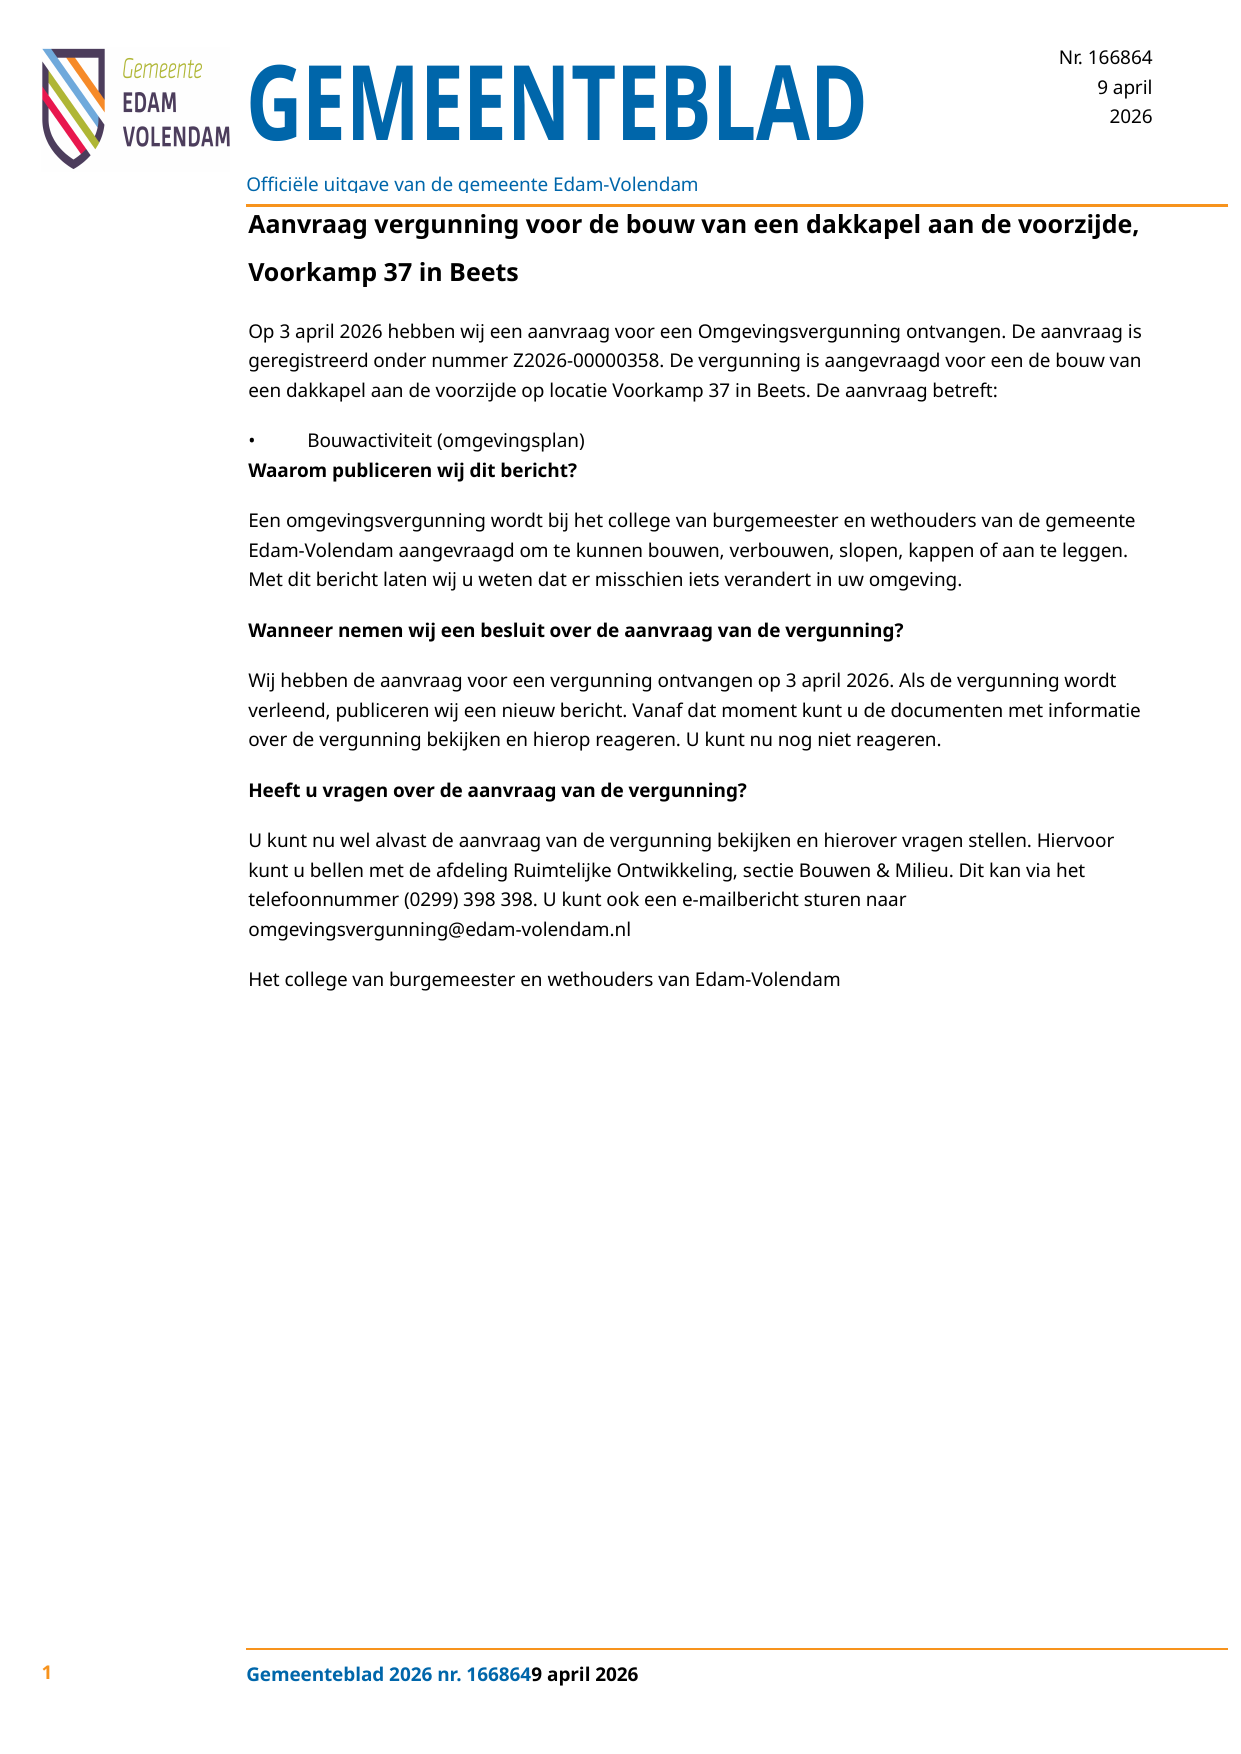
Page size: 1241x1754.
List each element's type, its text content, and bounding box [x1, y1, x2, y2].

text Aanvraag vergunning voor de bouw van een dakkapel aan de voorzijde, Voorkamp 37 in Beets [248, 207, 1152, 288]
text Wij hebben de aanvraag voor een vergunning ontvangen op 3 april 2026. Als de vergunning wordt verleend, publiceren wij een nieuw bericht. Vanaf dat moment kunt u de documenten met informatie over de vergunning bekijken en hierop reageren. U kunt nu nog niet reageren. [248, 667, 1152, 752]
text Het college van burgemeester en wethouders van Edam-Volendam [248, 967, 1152, 992]
text Heeft u vragen over de aanvraag van de vergunning? [248, 777, 1152, 803]
text Een omgevingsvergunning wordt bij het college van burgemeester en wethouders van de gemeente Edam-Volendam aangevraagd om te kunnen bouwen, verbouwen, slopen, kappen of aan te leggen. Met dit bericht laten wij u weten dat er misschien iets verandert in uw omgeving. [248, 507, 1152, 592]
text Wanneer nemen wij een besluit over de aanvraag van de vergunning? [248, 617, 1152, 643]
text Waarom publiceren wij dit bericht? [248, 457, 1152, 483]
list Bouwactiviteit (omgevingsplan) [248, 427, 1152, 453]
text U kunt nu wel alvast de aanvraag van de vergunning bekijken en hierover vragen stellen. Hiervoor kunt u bellen met de afdeling Ruimtelijke Ontwikkeling, sectie Bouwen & Milieu. Dit kan via het telefoonnummer (0299) 398 398. U kunt ook een e-mailbericht sturen naar omgevingsvergunning@edam-volendam.nl [248, 827, 1152, 942]
picture [41, 47, 231, 172]
text Op 3 april 2026 hebben wij een aanvraag voor een Omgevingsvergunning ontvangen. De aanvraag is geregistreerd onder nummer Z2026-00000358. De vergunning is aangevraagd voor een de bouw van een dakkapel aan de voorzijde op locatie Voorkamp 37 in Beets. De aanvraag betreft: [248, 318, 1152, 403]
